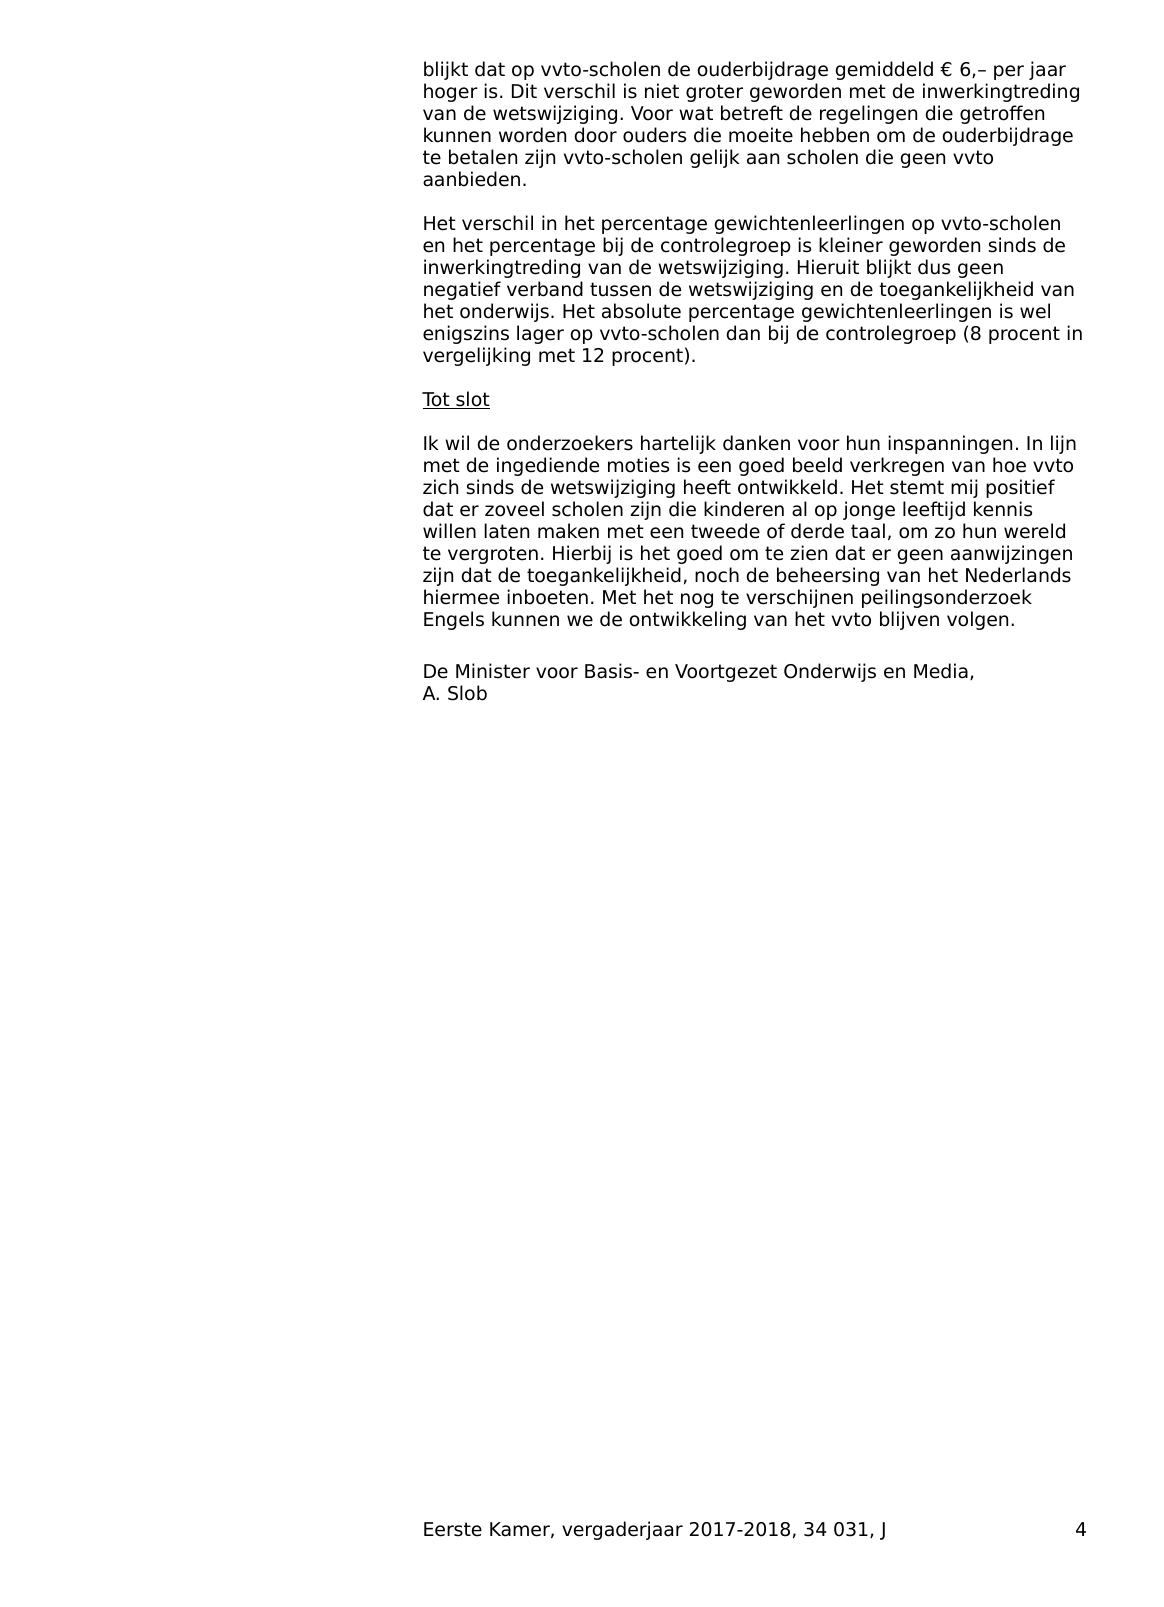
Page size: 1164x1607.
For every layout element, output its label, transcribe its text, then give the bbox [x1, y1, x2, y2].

subtitle Tot slot [422, 389, 1087, 411]
text Ik wil de onderzoekers hartelijk danken voor hun inspanningen. In lijn met de ingediende moties is een goed beeld verkregen van hoe vvto zich sinds de wetswijziging heeft ontwikkeld. Het stemt mij positief dat er zoveel scholen zijn die kinderen al op jonge leeftijd kennis willen laten maken met een tweede of derde taal, om zo hun wereld te vergroten. Hierbij is het goed om te zien dat er geen aanwijzingen zijn dat de toegankelijkheid, noch de beheersing van het Nederlands hiermee inboeten. Met het nog te verschijnen peilingsonderzoek Engels kunnen we de ontwikkeling van het vvto blijven volgen. [422, 433, 1087, 631]
text Het verschil in het percentage gewichtenleerlingen op vvto-scholen en het percentage bij de controlegroep is kleiner geworden sinds de inwerkingtreding van de wetswijziging. Hieruit blijkt dus geen negatief verband tussen de wetswijziging en de toegankelijkheid van het onderwijs. Het absolute percentage gewichtenleerlingen is wel enigszins lager op vvto-scholen dan bij de controlegroep (8 procent in vergelijking met 12 procent). [422, 213, 1087, 367]
text blijkt dat op vvto-scholen de ouderbijdrage gemiddeld € 6,– per jaar hoger is. Dit verschil is niet groter geworden met de inwerkingtreding van de wetswijziging. Voor wat betreft de regelingen die getroffen kunnen worden door ouders die moeite hebben om de ouderbijdrage te betalen zijn vvto-scholen gelijk aan scholen die geen vvto aanbieden. [422, 59, 1087, 191]
text De Minister voor Basis- en Voortgezet Onderwijs en Media, A. Slob [422, 661, 1087, 705]
